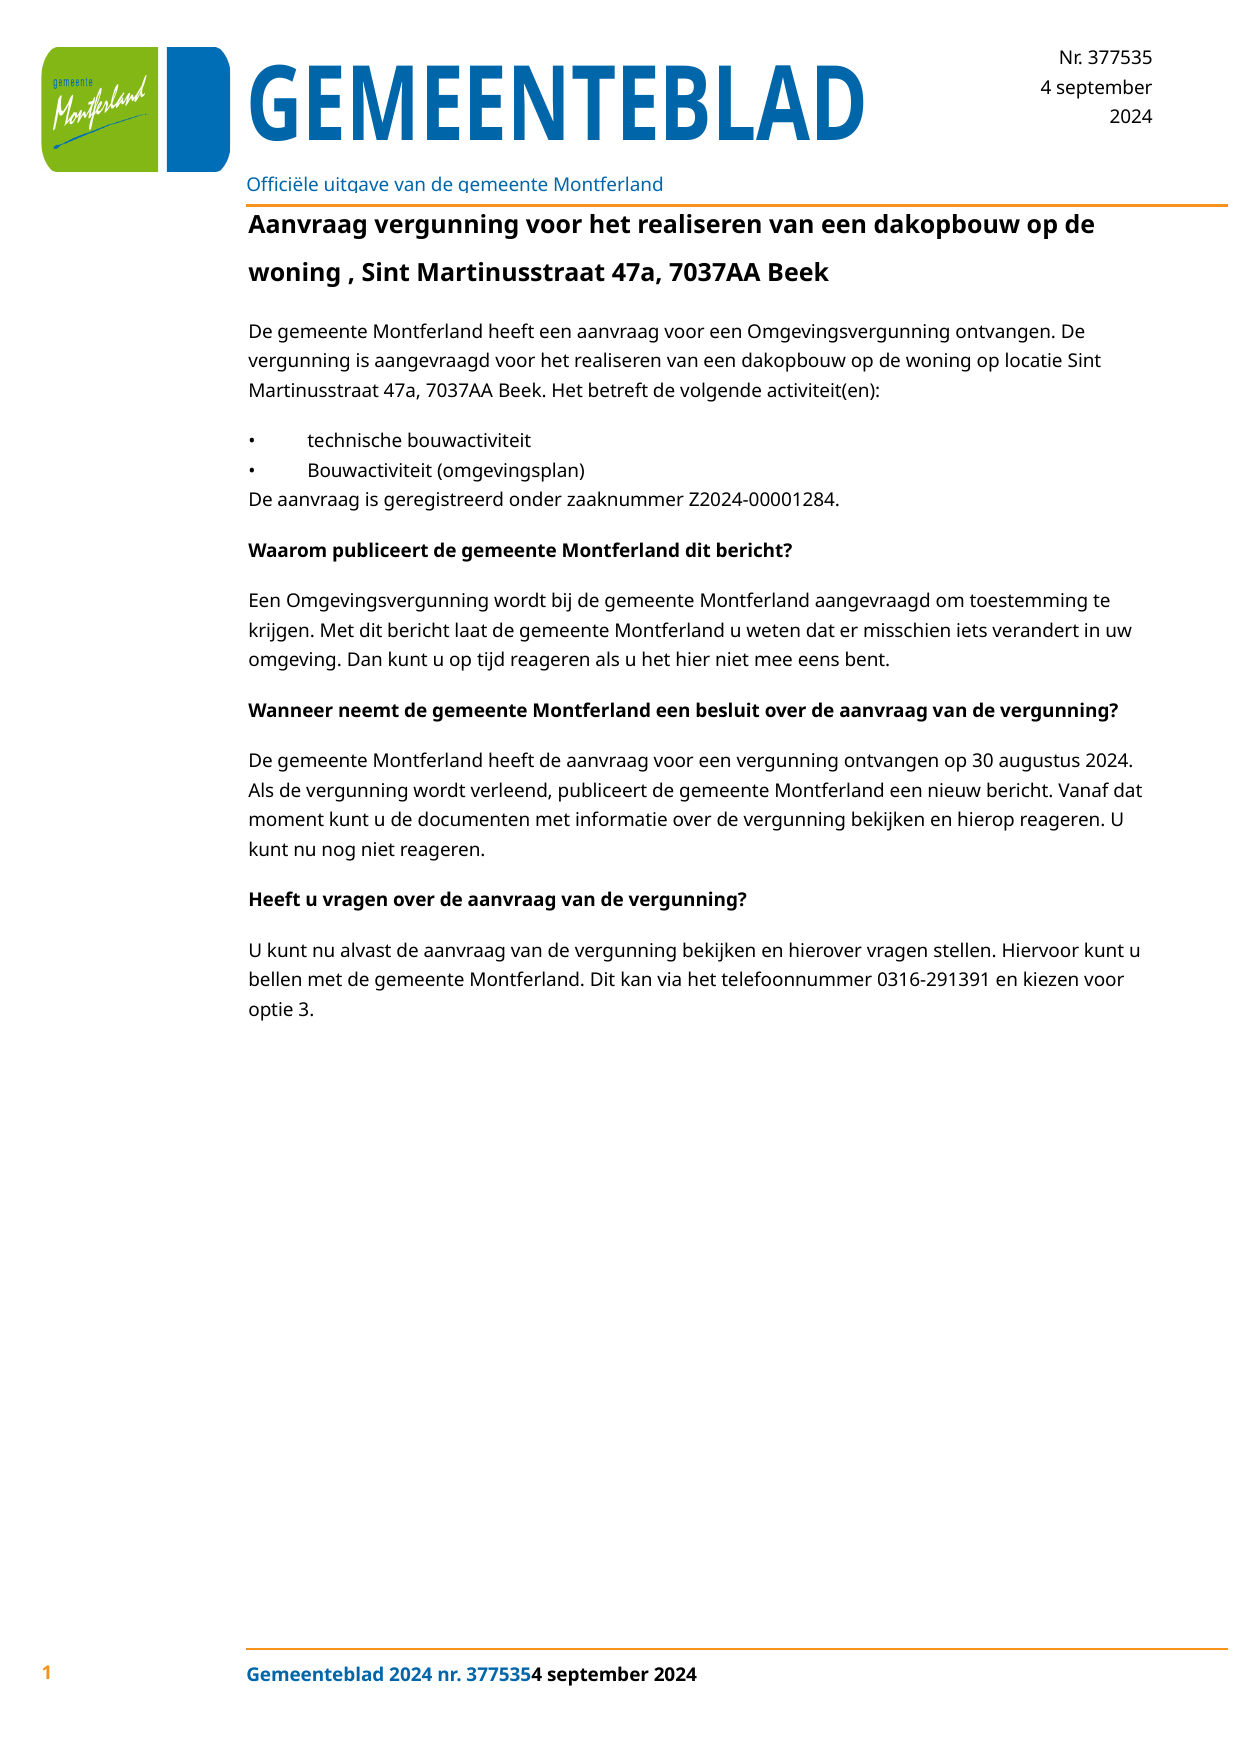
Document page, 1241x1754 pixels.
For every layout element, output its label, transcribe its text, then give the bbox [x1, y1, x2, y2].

text Waarom publiceert de gemeente Montferland dit bericht? [248, 537, 1152, 563]
list technische bouwactiviteit [248, 427, 1152, 453]
text Heeft u vragen over de aanvraag van de vergunning? [248, 887, 1152, 912]
text Aanvraag vergunning voor het realiseren van een dakopbouw op de woning , Sint Martinusstraat 47a, 7037AA Beek [248, 207, 1152, 288]
text U kunt nu alvast de aanvraag van de vergunning bekijken en hierover vragen stellen. Hiervoor kunt u bellen met de gemeente Montferland. Dit kan via het telefoonnummer 0316-291391 en kiezen voor optie 3. [248, 937, 1152, 1022]
text De gemeente Montferland heeft een aanvraag voor een Omgevingsvergunning ontvangen. De vergunning is aangevraagd voor het realiseren van een dakopbouw op de woning op locatie Sint Martinusstraat 47a, 7037AA Beek. Het betreft de volgende activiteit(en): [248, 318, 1152, 403]
text Wanneer neemt de gemeente Montferland een besluit over de aanvraag van de vergunning? [248, 697, 1152, 723]
list Bouwactiviteit (omgevingsplan) [248, 457, 1152, 483]
picture [41, 47, 231, 172]
text Een Omgevingsvergunning wordt bij de gemeente Montferland aangevraagd om toestemming te krijgen. Met dit bericht laat de gemeente Montferland u weten dat er misschien iets verandert in uw omgeving. Dan kunt u op tijd reageren als u het hier niet mee eens bent. [248, 587, 1152, 672]
text De aanvraag is geregistreerd onder zaaknummer Z2024-00001284. [248, 487, 1152, 512]
text De gemeente Montferland heeft de aanvraag voor een vergunning ontvangen op 30 augustus 2024. Als de vergunning wordt verleend, publiceert de gemeente Montferland een nieuw bericht. Vanaf dat moment kunt u de documenten met informatie over de vergunning bekijken en hierop reageren. U kunt nu nog niet reageren. [248, 747, 1152, 862]
